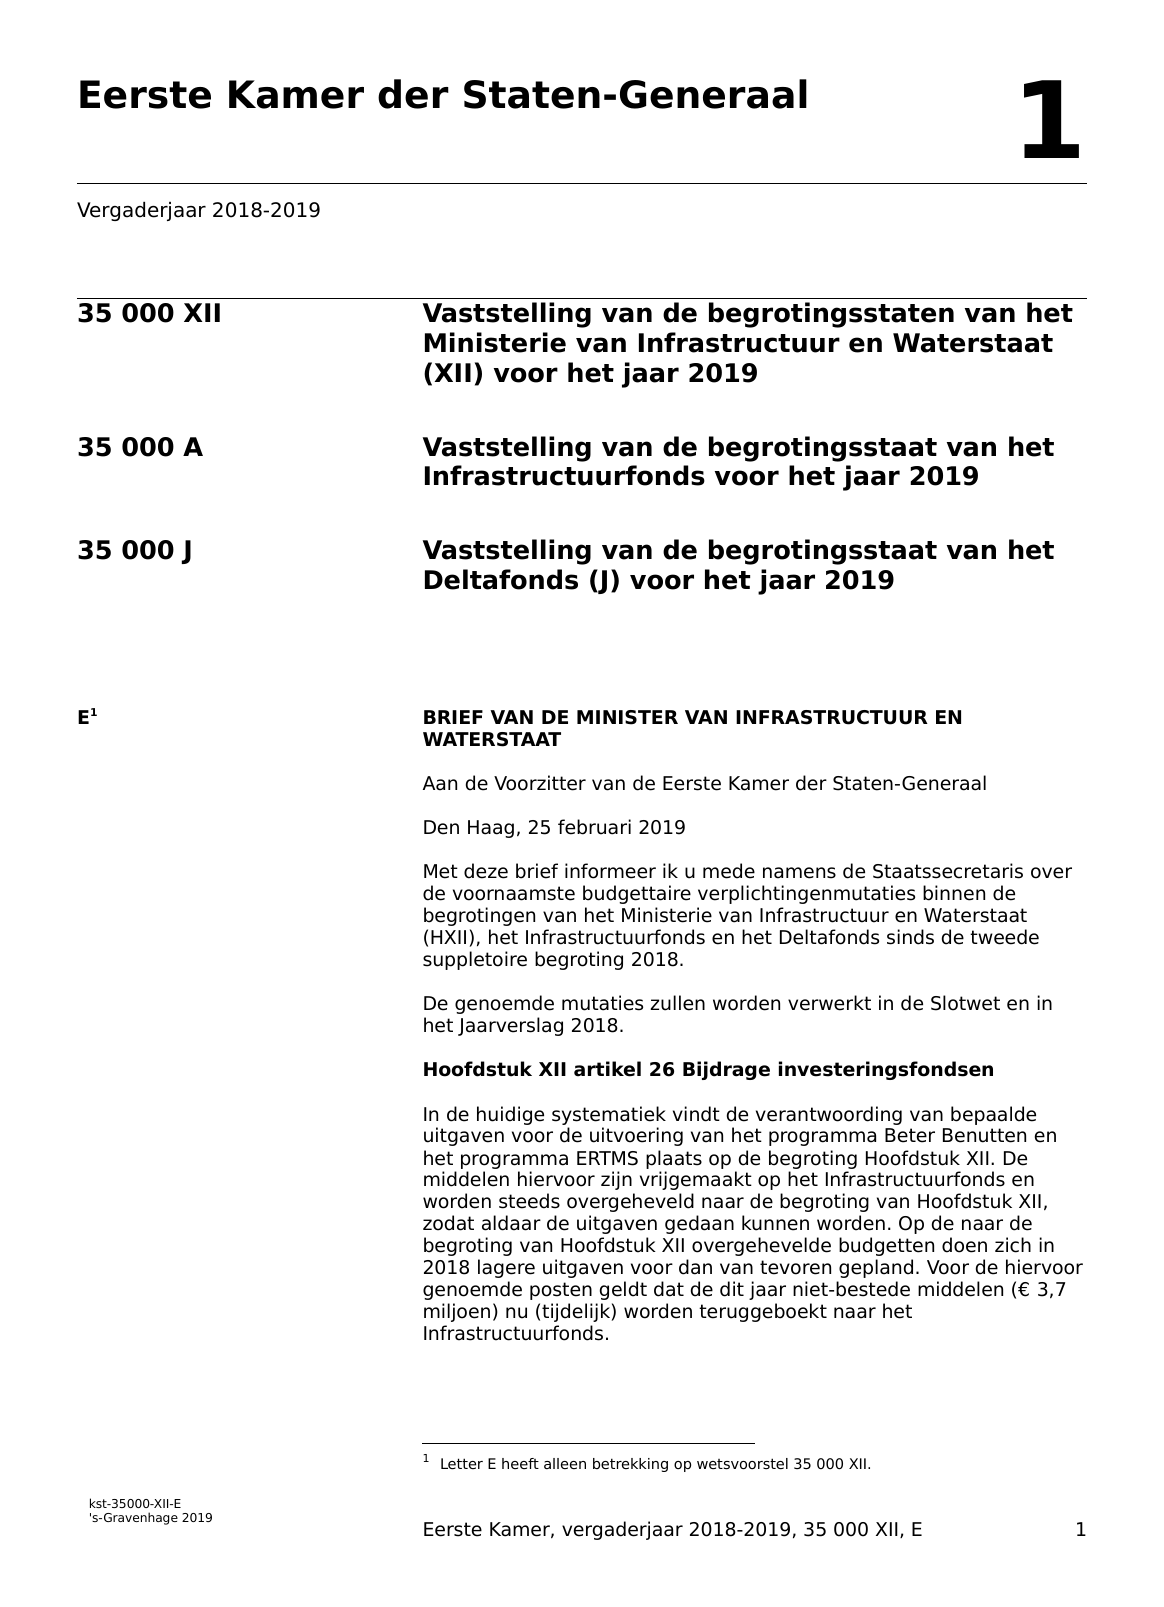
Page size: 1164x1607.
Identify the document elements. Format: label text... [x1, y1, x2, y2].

text In de huidige systematiek vindt de verantwoording van bepaalde uitgaven voor de uitvoering van het programma Beter Benutten en het programma ERTMS plaats op de begroting Hoofdstuk XII. De middelen hiervoor zijn vrijgemaakt op het Infrastructuurfonds en worden steeds overgeheveld naar de begroting van Hoofdstuk XII, zodat aldaar de uitgaven gedaan kunnen worden. Op de naar de begroting van Hoofdstuk XII overgehevelde budgetten doen zich in 2018 lagere uitgaven voor dan van tevoren gepland. Voor de hiervoor genoemde posten geldt dat de dit jaar niet-bestede middelen (€ 3,7 miljoen) nu (tijdelijk) worden teruggeboekt naar het Infrastructuurfonds. [422, 1103, 1087, 1345]
table_header Eerste Kamer der Staten-Generaal [77, 59, 886, 183]
subtitle E BRIEF VAN DE MINISTER VAN INFRASTRUCTUUR EN WATERSTAAT [77, 707, 1087, 751]
subtitle Hoofdstuk XII artikel 26 Bijdrage investeringsfondsen [422, 1059, 1087, 1081]
text Den Haag, 25 februari 2019 [422, 817, 1087, 839]
subtitle 35 000 A Vaststelling van de begrotingsstaat van het Infrastructuurfonds voor het jaar 2019 [77, 432, 1087, 492]
subtitle 35 000 J Vaststelling van de begrotingsstaat van het Deltafonds (J) voor het jaar 2019 [77, 536, 1087, 596]
text kst-35000-XII-E [88, 1497, 323, 1511]
text Letter E heeft alleen betrekking op wetsvoorstel 35 000 XII. [422, 1452, 1087, 1474]
table_cell Vergaderjaar 2018-2019 [77, 184, 1087, 298]
text Met deze brief informeer ik u mede namens de Staatssecretaris over de voornaamste budgettaire verplichtingenmutaties binnen de begrotingen van het Ministerie van Infrastructuur en Waterstaat (HXII), het Infrastructuurfonds en het Deltafonds sinds de tweede suppletoire begroting 2018. [422, 861, 1087, 971]
text Aan de Voorzitter van de Eerste Kamer der Staten-Generaal [422, 773, 1087, 795]
text 's-Gravenhage 2019 [88, 1511, 323, 1525]
text De genoemde mutaties zullen worden verwerkt in de Slotwet en in het Jaarverslag 2018. [422, 993, 1087, 1037]
table_header 1 [886, 59, 1087, 183]
subtitle 35 000 XII Vaststelling van de begrotingsstaten van het Ministerie van Infrastructuur en Waterstaat (XII) voor het jaar 2019 [77, 299, 1087, 388]
